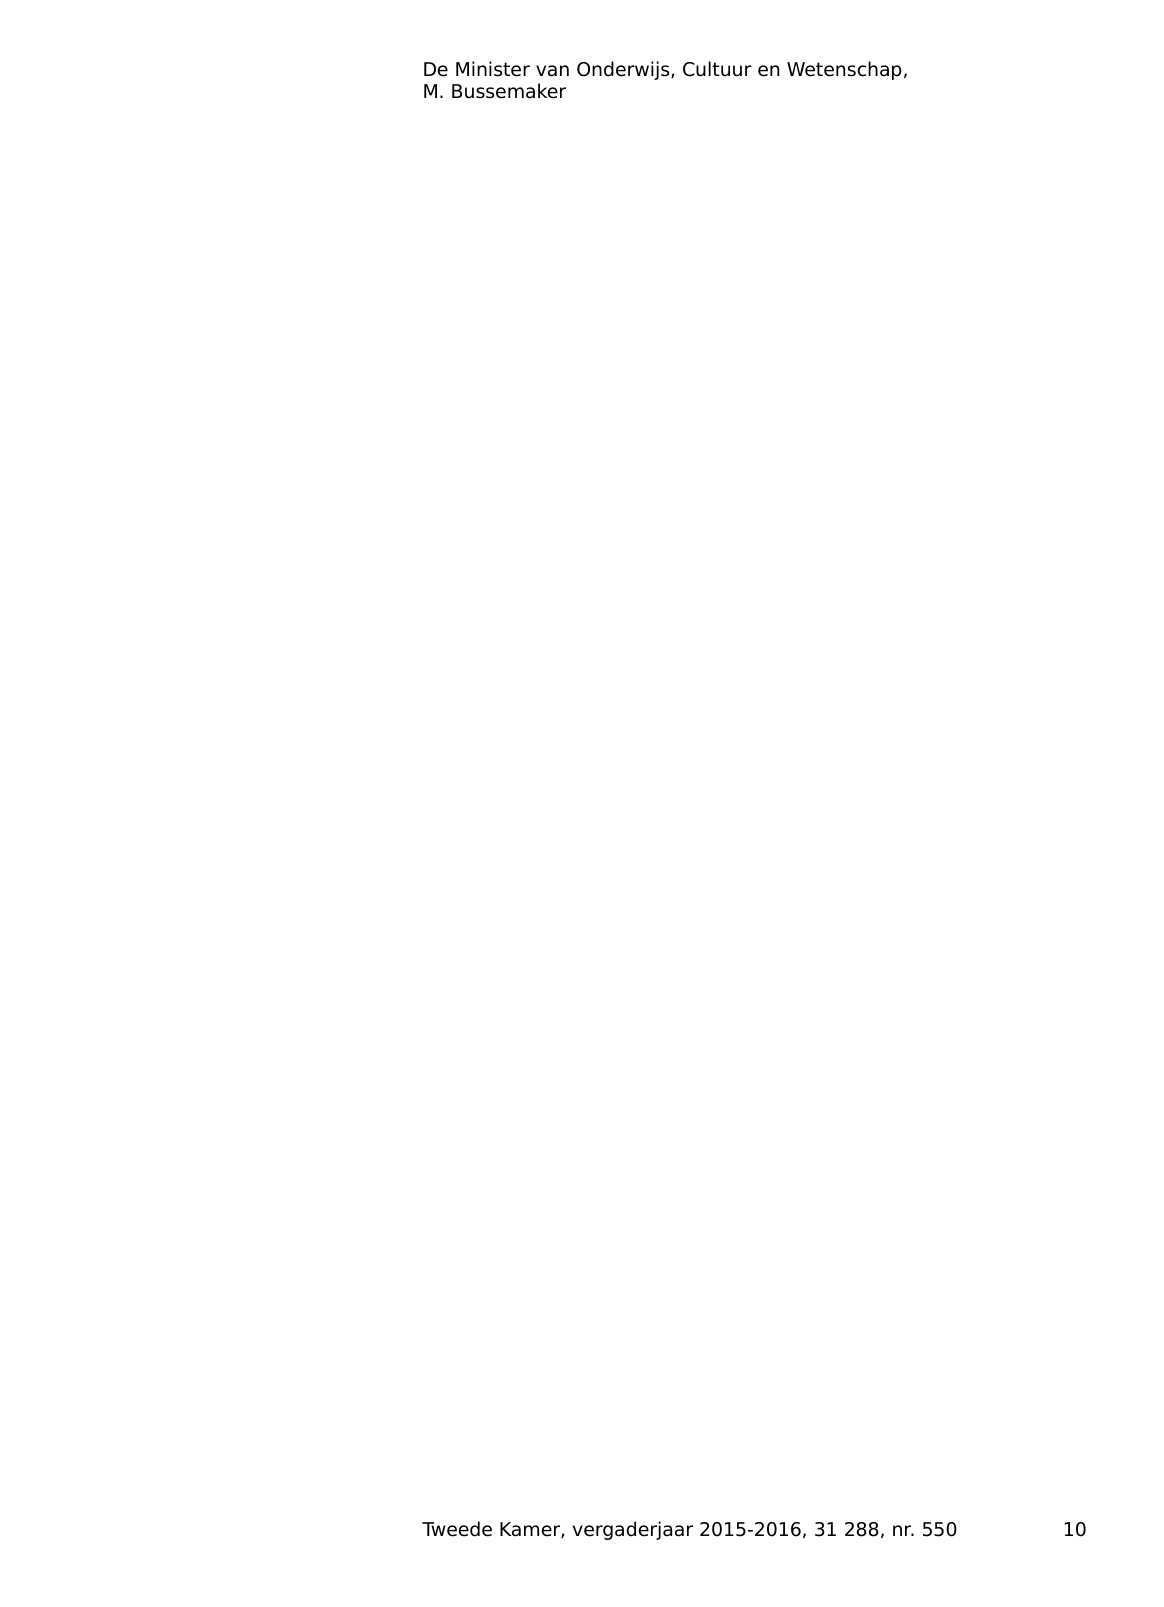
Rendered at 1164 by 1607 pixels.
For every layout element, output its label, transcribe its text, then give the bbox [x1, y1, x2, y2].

text De Minister van Onderwijs, Cultuur en Wetenschap, M. Bussemaker [422, 59, 1087, 103]
